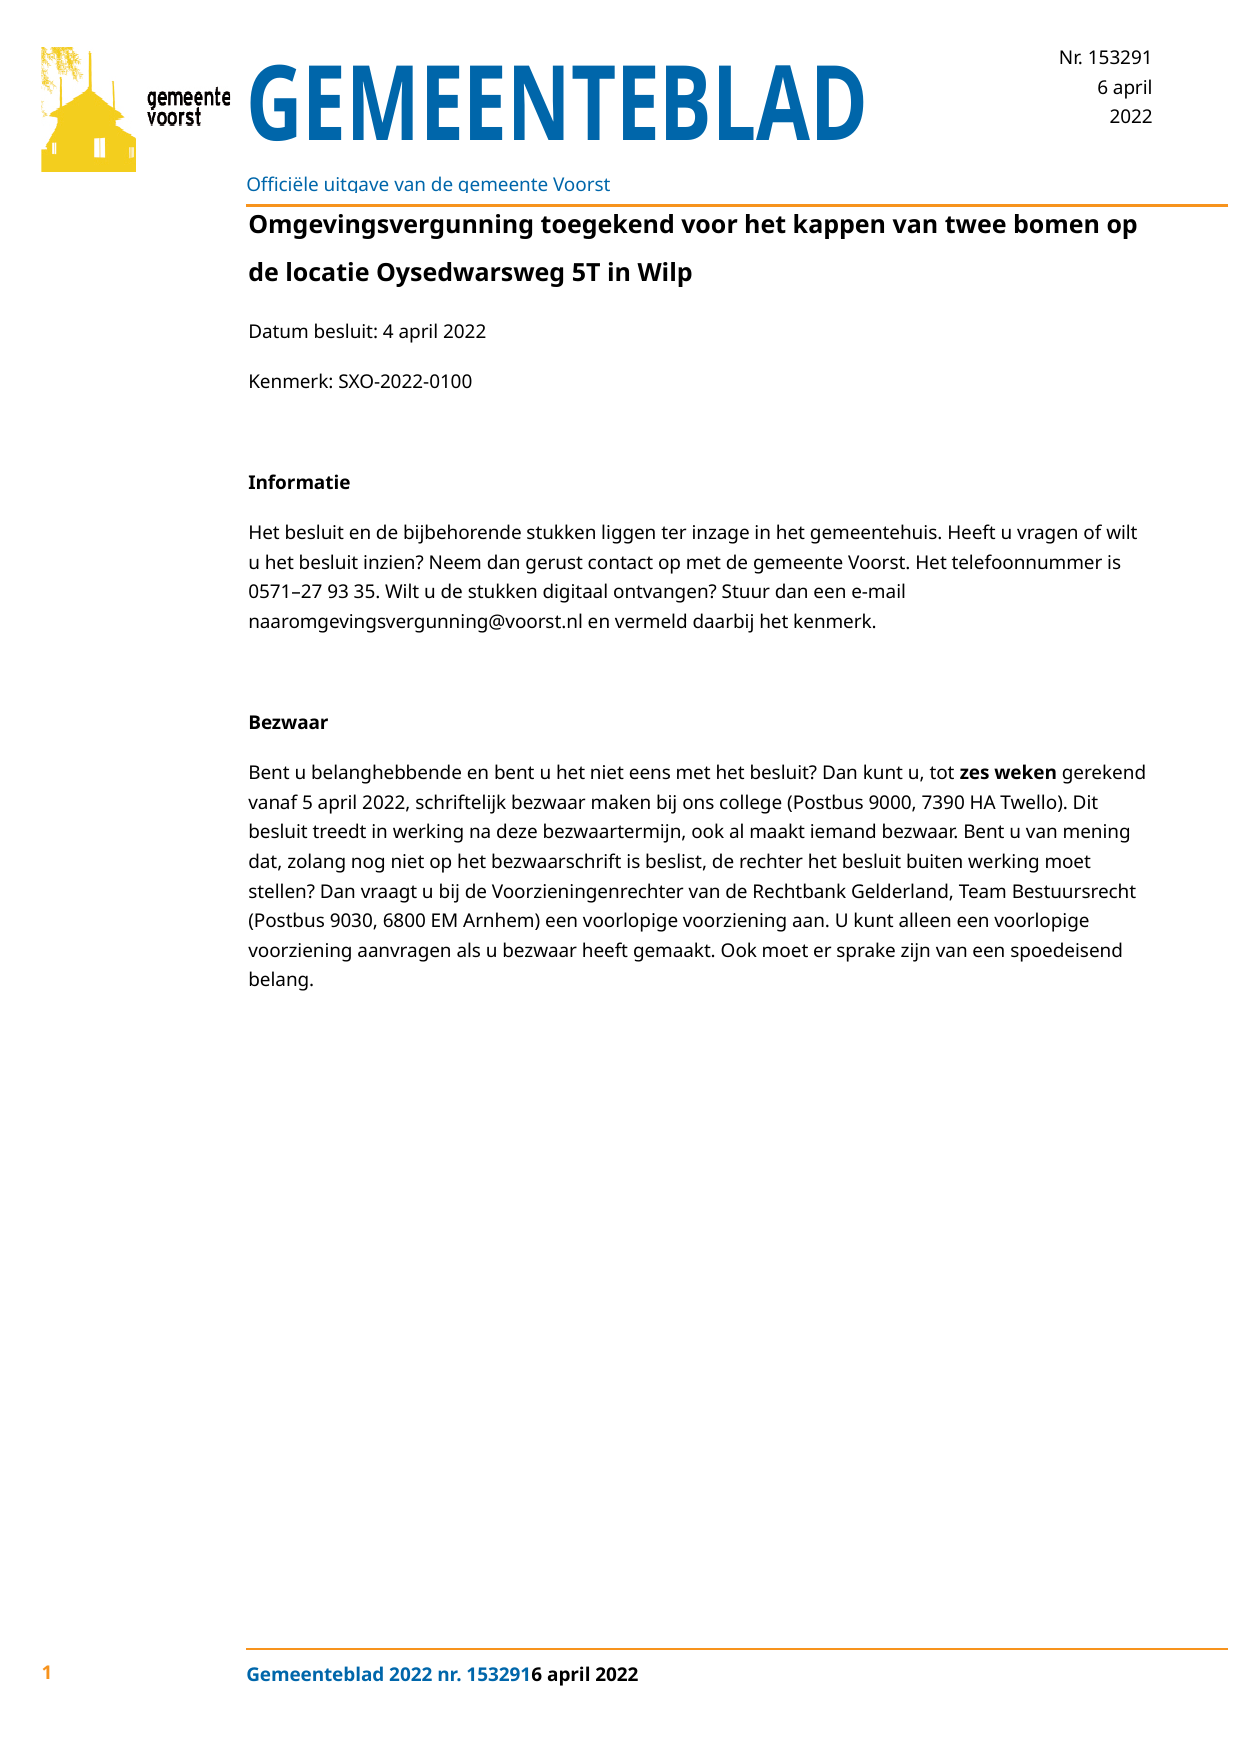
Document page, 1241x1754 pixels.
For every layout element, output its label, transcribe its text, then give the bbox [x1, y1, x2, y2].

text Bent u belanghebbende en bent u het niet eens met het besluit? Dan kunt u, tot zes weken gerekend vanaf 5 april 2022, schriftelijk bezwaar maken bij ons college (Postbus 9000, 7390 HA Twello). Dit besluit treedt in werking na deze bezwaartermijn, ook al maakt iemand bezwaar. Bent u van mening dat, zolang nog niet op het bezwaarschrift is beslist, de rechter het besluit buiten werking moet stellen? Dan vraagt u bij de Voorzieningenrechter van de Rechtbank Gelderland, Team Bestuursrecht (Postbus 9030, 6800 EM Arnhem) een voorlopige voorziening aan. U kunt alleen een voorlopige voorziening aanvragen als u bezwaar heeft gemaakt. Ook moet er sprake zijn van een spoedeisend belang. [248, 759, 1152, 992]
text Het besluit en de bijbehorende stukken liggen ter inzage in het gemeentehuis. Heeft u vragen of wilt u het besluit inzien? Neem dan gerust contact op met de gemeente Voorst. Het telefoonnummer is 0571–27 93 35. Wilt u de stukken digitaal ontvangen? Stuur dan een e-mail naaromgevingsvergunning@voorst.nl en vermeld daarbij het kenmerk. [248, 519, 1152, 634]
picture [41, 47, 231, 172]
text Bezwaar [248, 709, 1152, 735]
text Kenmerk: SXO-2022-0100 [248, 368, 1152, 394]
text Omgevingsvergunning toegekend voor het kappen van twee bomen op de locatie Oysedwarsweg 5T in Wilp [248, 207, 1152, 288]
text Datum besluit: 4 april 2022 [248, 318, 1152, 344]
text Informatie [248, 469, 1152, 495]
